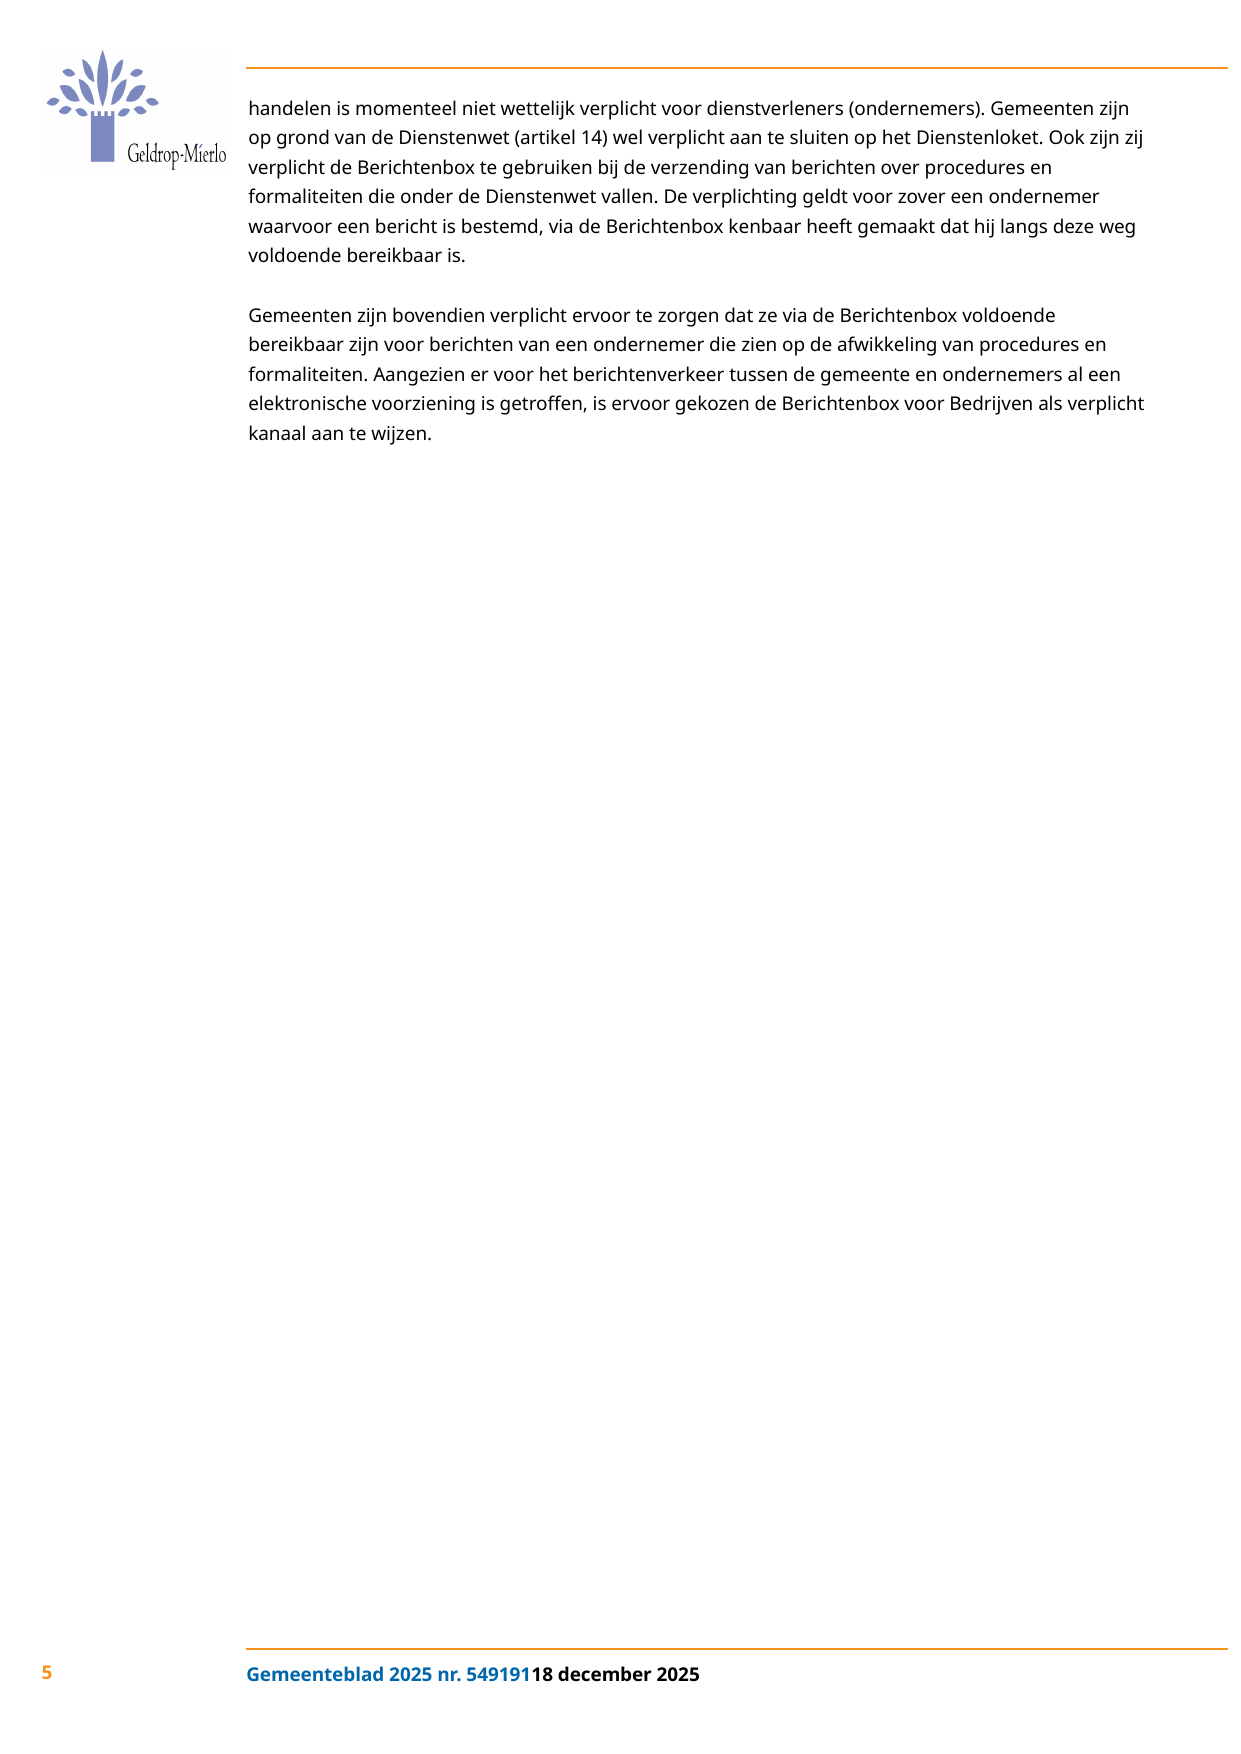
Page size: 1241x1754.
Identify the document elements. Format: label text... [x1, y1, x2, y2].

text Gemeenten zijn bovendien verplicht ervoor te zorgen dat ze via de Berichtenbox voldoende bereikbaar zijn voor berichten van een ondernemer die zien op de afwikkeling van procedures en formaliteiten. Aangezien er voor het berichtenverkeer tussen de gemeente en ondernemers al een elektronische voorziening is getroffen, is ervoor gekozen de Berichtenbox voor Bedrijven als verplicht kanaal aan te wijzen. [248, 302, 1152, 446]
picture [41, 47, 231, 172]
text handelen is momenteel niet wettelijk verplicht voor dienstverleners (ondernemers). Gemeenten zijn op grond van de Dienstenwet (artikel 14) wel verplicht aan te sluiten op het Dienstenloket. Ook zijn zij verplicht de Berichtenbox te gebruiken bij de verzending van berichten over procedures en formaliteiten die onder de Dienstenwet vallen. De verplichting geldt voor zover een ondernemer waarvoor een bericht is bestemd, via de Berichtenbox kenbaar heeft gemaakt dat hij langs deze weg voldoende bereikbaar is. [248, 95, 1152, 268]
